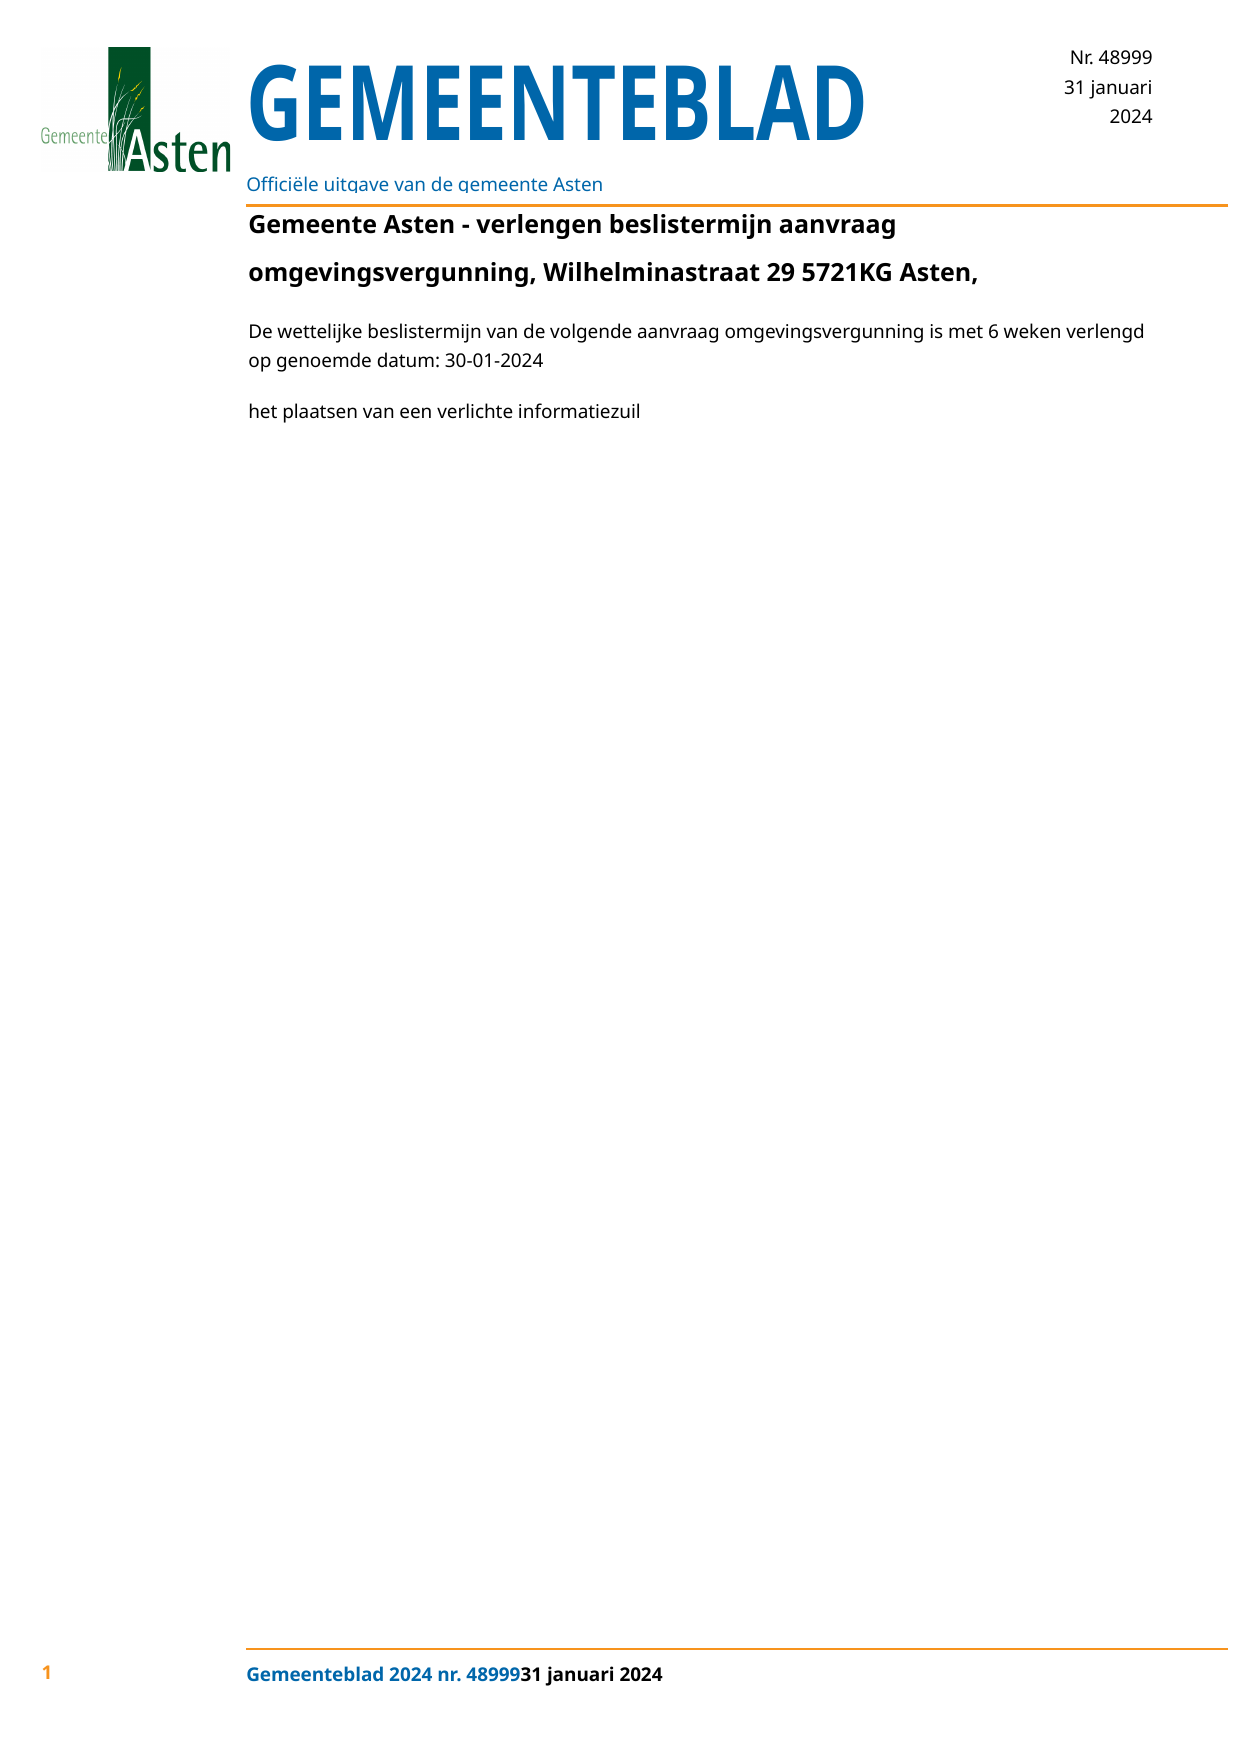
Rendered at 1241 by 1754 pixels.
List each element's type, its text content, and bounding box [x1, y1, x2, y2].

text het plaatsen van een verlichte informatiezuil [248, 398, 1152, 424]
text Gemeente Asten - verlengen beslistermijn aanvraag omgevingsvergunning, Wilhelminastraat 29 5721KG Asten, [248, 207, 1152, 288]
picture [41, 47, 231, 172]
text De wettelijke beslistermijn van de volgende aanvraag omgevingsvergunning is met 6 weken verlengd op genoemde datum: 30-01-2024 [248, 318, 1152, 373]
